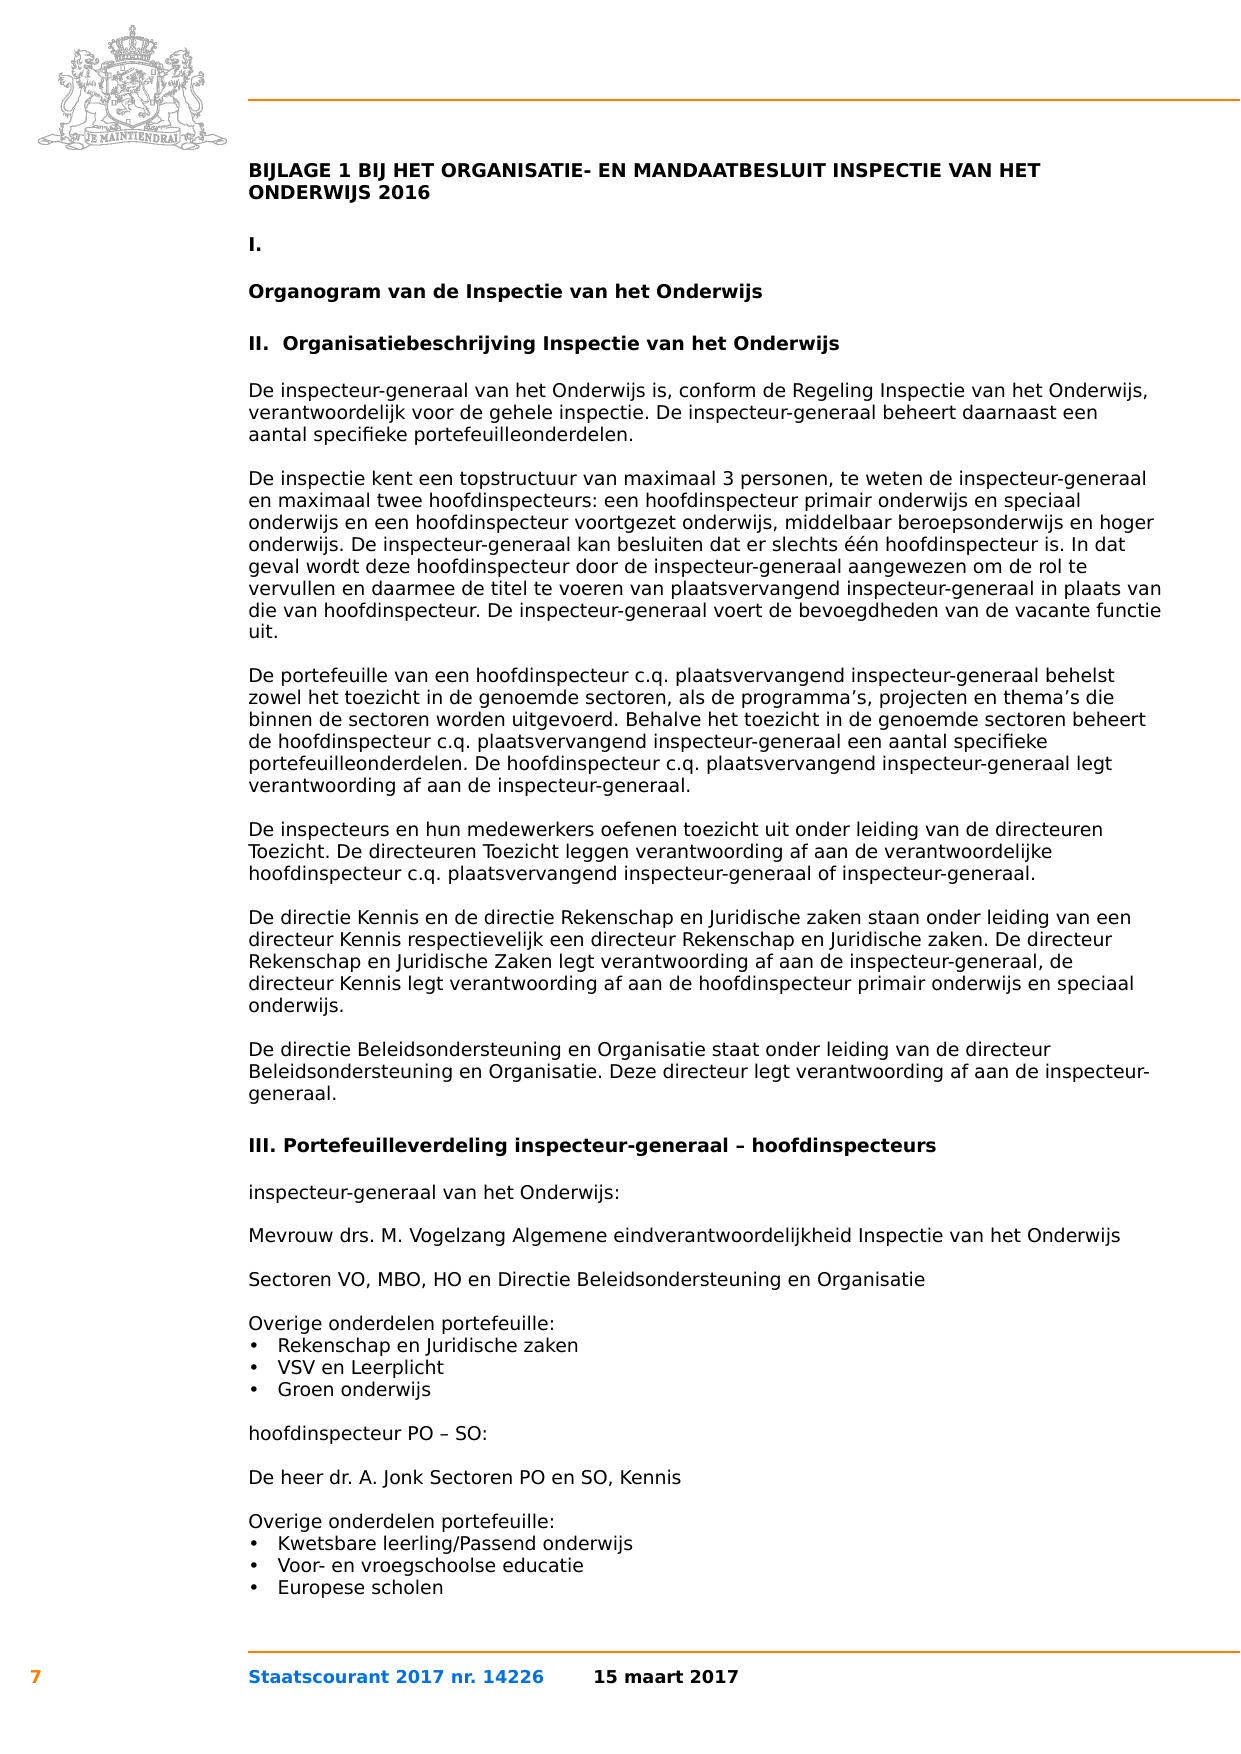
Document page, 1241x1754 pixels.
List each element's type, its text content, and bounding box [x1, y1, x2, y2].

text inspecteur-generaal van het Onderwijs: [248, 1182, 1163, 1203]
text De inspectie kent een topstructuur van maximaal 3 personen, te weten de inspecteur-generaal en maximaal twee hoofdinspecteurs: een hoofdinspecteur primair onderwijs en speciaal onderwijs en een hoofdinspecteur voortgezet onderwijs, middelbaar beroepsonderwijs en hoger onderwijs. De inspecteur-generaal kan besluiten dat er slechts één hoofdinspecteur is. In dat geval wordt deze hoofdinspecteur door de inspecteur-generaal aangewezen om de rol te vervullen en daarmee de titel te voeren van plaatsvervangend inspecteur-generaal in plaats van die van hoofdinspecteur. De inspecteur-generaal voert de bevoegdheden van de vacante functie uit. [248, 468, 1163, 643]
text • Europese scholen [248, 1577, 1163, 1598]
text • Voor- en vroegschoolse educatie [248, 1554, 1163, 1577]
text • Kwetsbare leerling/Passend onderwijs [248, 1533, 1163, 1554]
subtitle I. [248, 234, 1163, 256]
text De heer dr. A. Jonk Sectoren PO en SO, Kennis [248, 1467, 1163, 1489]
text De directie Kennis en de directie Rekenschap en Juridische zaken staan onder leiding van een directeur Kennis respectievelijk een directeur Rekenschap en Juridische zaken. De directeur Rekenschap en Juridische Zaken legt verantwoording af aan de inspecteur-generaal, de directeur Kennis legt verantwoording af aan de hoofdinspecteur primair onderwijs en speciaal onderwijs. [248, 907, 1163, 1017]
text De directie Beleidsondersteuning en Organisatie staat onder leiding van de directeur Beleidsondersteuning en Organisatie. Deze directeur legt verantwoording af aan de inspecteur-generaal. [248, 1039, 1163, 1104]
text • Groen onderwijs [248, 1379, 1163, 1401]
text De portefeuille van een hoofdinspecteur c.q. plaatsvervangend inspecteur-generaal behelst zowel het toezicht in de genoemde sectoren, als de programma’s, projecten en thema’s die binnen de sectoren worden uitgevoerd. Behalve het toezicht in de genoemde sectoren beheert de hoofdinspecteur c.q. plaatsvervangend inspecteur-generaal een aantal specifieke portefeuilleonderdelen. De hoofdinspecteur c.q. plaatsvervangend inspecteur-generaal legt verantwoording af aan de inspecteur-generaal. [248, 665, 1163, 797]
picture [38, 25, 227, 150]
text • Rekenschap en Juridische zaken [248, 1335, 1163, 1357]
text hoofdinspecteur PO – SO: [248, 1423, 1163, 1445]
text De inspecteurs en hun medewerkers oefenen toezicht uit onder leiding van de directeuren Toezicht. De directeuren Toezicht leggen verantwoording af aan de verantwoordelijke hoofdinspecteur c.q. plaatsvervangend inspecteur-generaal of inspecteur-generaal. [248, 819, 1163, 885]
subtitle BIJLAGE 1 BIJ HET ORGANISATIE- EN MANDAATBESLUIT INSPECTIE VAN HET ONDERWIJS 2016 [248, 160, 1163, 204]
text • VSV en Leerplicht [248, 1357, 1163, 1379]
subtitle III. Portefeuilleverdeling inspecteur-generaal – hoofdinspecteurs [248, 1134, 1163, 1157]
subtitle II. Organisatiebeschrijving Inspectie van het Onderwijs [248, 333, 1163, 355]
text Sectoren VO, MBO, HO en Directie Beleidsondersteuning en Organisatie [248, 1269, 1163, 1291]
text Overige onderdelen portefeuille: [248, 1511, 1163, 1533]
text Organogram van de Inspectie van het Onderwijs [248, 281, 1163, 303]
text Overige onderdelen portefeuille: [248, 1313, 1163, 1335]
text De inspecteur-generaal van het Onderwijs is, conform de Regeling Inspectie van het Onderwijs, verantwoordelijk voor de gehele inspectie. De inspecteur-generaal beheert daarnaast een aantal specifieke portefeuilleonderdelen. [248, 380, 1163, 446]
text Mevrouw drs. M. Vogelzang Algemene eindverantwoordelijkheid Inspectie van het Onderwijs [248, 1225, 1163, 1247]
